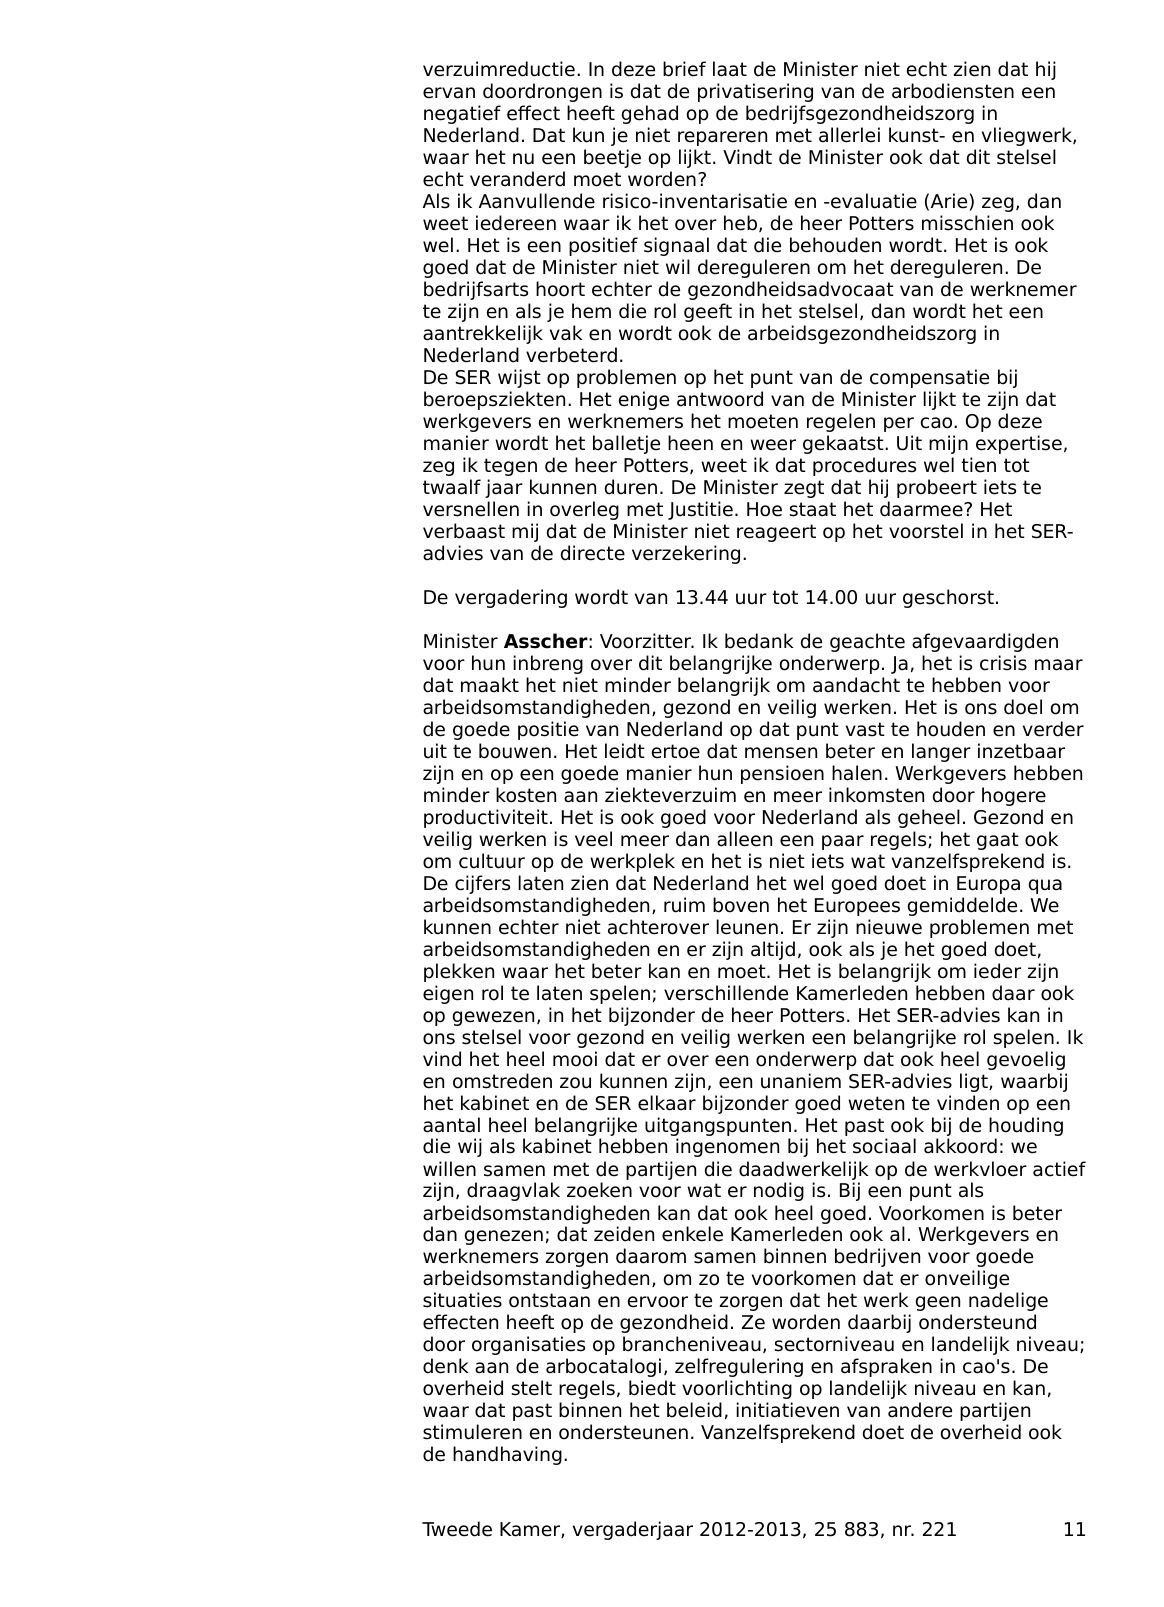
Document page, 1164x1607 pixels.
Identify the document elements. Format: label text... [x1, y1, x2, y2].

text verzuimreductie. In deze brief laat de Minister niet echt zien dat hij ervan doordrongen is dat de privatisering van de arbodiensten een negatief effect heeft gehad op de bedrijfsgezondheidszorg in Nederland. Dat kun je niet repareren met allerlei kunst- en vliegwerk, waar het nu een beetje op lijkt. Vindt de Minister ook dat dit stelsel echt veranderd moet worden? [422, 59, 1087, 191]
text Minister Asscher: Voorzitter. Ik bedank de geachte afgevaardigden voor hun inbreng over dit belangrijke onderwerp. Ja, het is crisis maar dat maakt het niet minder belangrijk om aandacht te hebben voor arbeidsomstandigheden, gezond en veilig werken. Het is ons doel om de goede positie van Nederland op dat punt vast te houden en verder uit te bouwen. Het leidt ertoe dat mensen beter en langer inzetbaar zijn en op een goede manier hun pensioen halen. Werkgevers hebben minder kosten aan ziekteverzuim en meer inkomsten door hogere productiviteit. Het is ook goed voor Nederland als geheel. Gezond en veilig werken is veel meer dan alleen een paar regels; het gaat ook om cultuur op de werkplek en het is niet iets wat vanzelfsprekend is. [422, 631, 1087, 873]
text De SER wijst op problemen op het punt van de compensatie bij beroepsziekten. Het enige antwoord van de Minister lijkt te zijn dat werkgevers en werknemers het moeten regelen per cao. Op deze manier wordt het balletje heen en weer gekaatst. Uit mijn expertise, zeg ik tegen de heer Potters, weet ik dat procedures wel tien tot twaalf jaar kunnen duren. De Minister zegt dat hij probeert iets te versnellen in overleg met Justitie. Hoe staat het daarmee? Het verbaast mij dat de Minister niet reageert op het voorstel in het SER-advies van de directe verzekering. [422, 367, 1087, 564]
text De cijfers laten zien dat Nederland het wel goed doet in Europa qua arbeidsomstandigheden, ruim boven het Europees gemiddelde. We kunnen echter niet achterover leunen. Er zijn nieuwe problemen met arbeidsomstandigheden en er zijn altijd, ook als je het goed doet, plekken waar het beter kan en moet. Het is belangrijk om ieder zijn eigen rol te laten spelen; verschillende Kamerleden hebben daar ook op gewezen, in het bijzonder de heer Potters. Het SER-advies kan in ons stelsel voor gezond en veilig werken een belangrijke rol spelen. Ik vind het heel mooi dat er over een onderwerp dat ook heel gevoelig en omstreden zou kunnen zijn, een unaniem SER-advies ligt, waarbij het kabinet en de SER elkaar bijzonder goed weten te vinden op een aantal heel belangrijke uitgangspunten. Het past ook bij de houding die wij als kabinet hebben ingenomen bij het sociaal akkoord: we willen samen met de partijen die daadwerkelijk op de werkvloer actief zijn, draagvlak zoeken voor wat er nodig is. Bij een punt als arbeidsomstandigheden kan dat ook heel goed. Voorkomen is beter dan genezen; dat zeiden enkele Kamerleden ook al. Werkgevers en werknemers zorgen daarom samen binnen bedrijven voor goede arbeidsomstandigheden, om zo te voorkomen dat er onveilige situaties ontstaan en ervoor te zorgen dat het werk geen nadelige effecten heeft op de gezondheid. Ze worden daarbij ondersteund door organisaties op brancheniveau, sectorniveau en landelijk niveau; denk aan de arbocatalogi, zelfregulering en afspraken in cao's. De overheid stelt regels, biedt voorlichting op landelijk niveau en kan, waar dat past binnen het beleid, initiatieven van andere partijen stimuleren en ondersteunen. Vanzelfsprekend doet de overheid ook de handhaving. [422, 873, 1087, 1466]
text De vergadering wordt van 13.44 uur tot 14.00 uur geschorst. [422, 587, 1087, 609]
text Als ik Aanvullende risico-inventarisatie en -evaluatie (Arie) zeg, dan weet iedereen waar ik het over heb, de heer Potters misschien ook wel. Het is een positief signaal dat die behouden wordt. Het is ook goed dat de Minister niet wil dereguleren om het dereguleren. De bedrijfsarts hoort echter de gezondheidsadvocaat van de werknemer te zijn en als je hem die rol geeft in het stelsel, dan wordt het een aantrekkelijk vak en wordt ook de arbeidsgezondheidszorg in Nederland verbeterd. [422, 191, 1087, 367]
